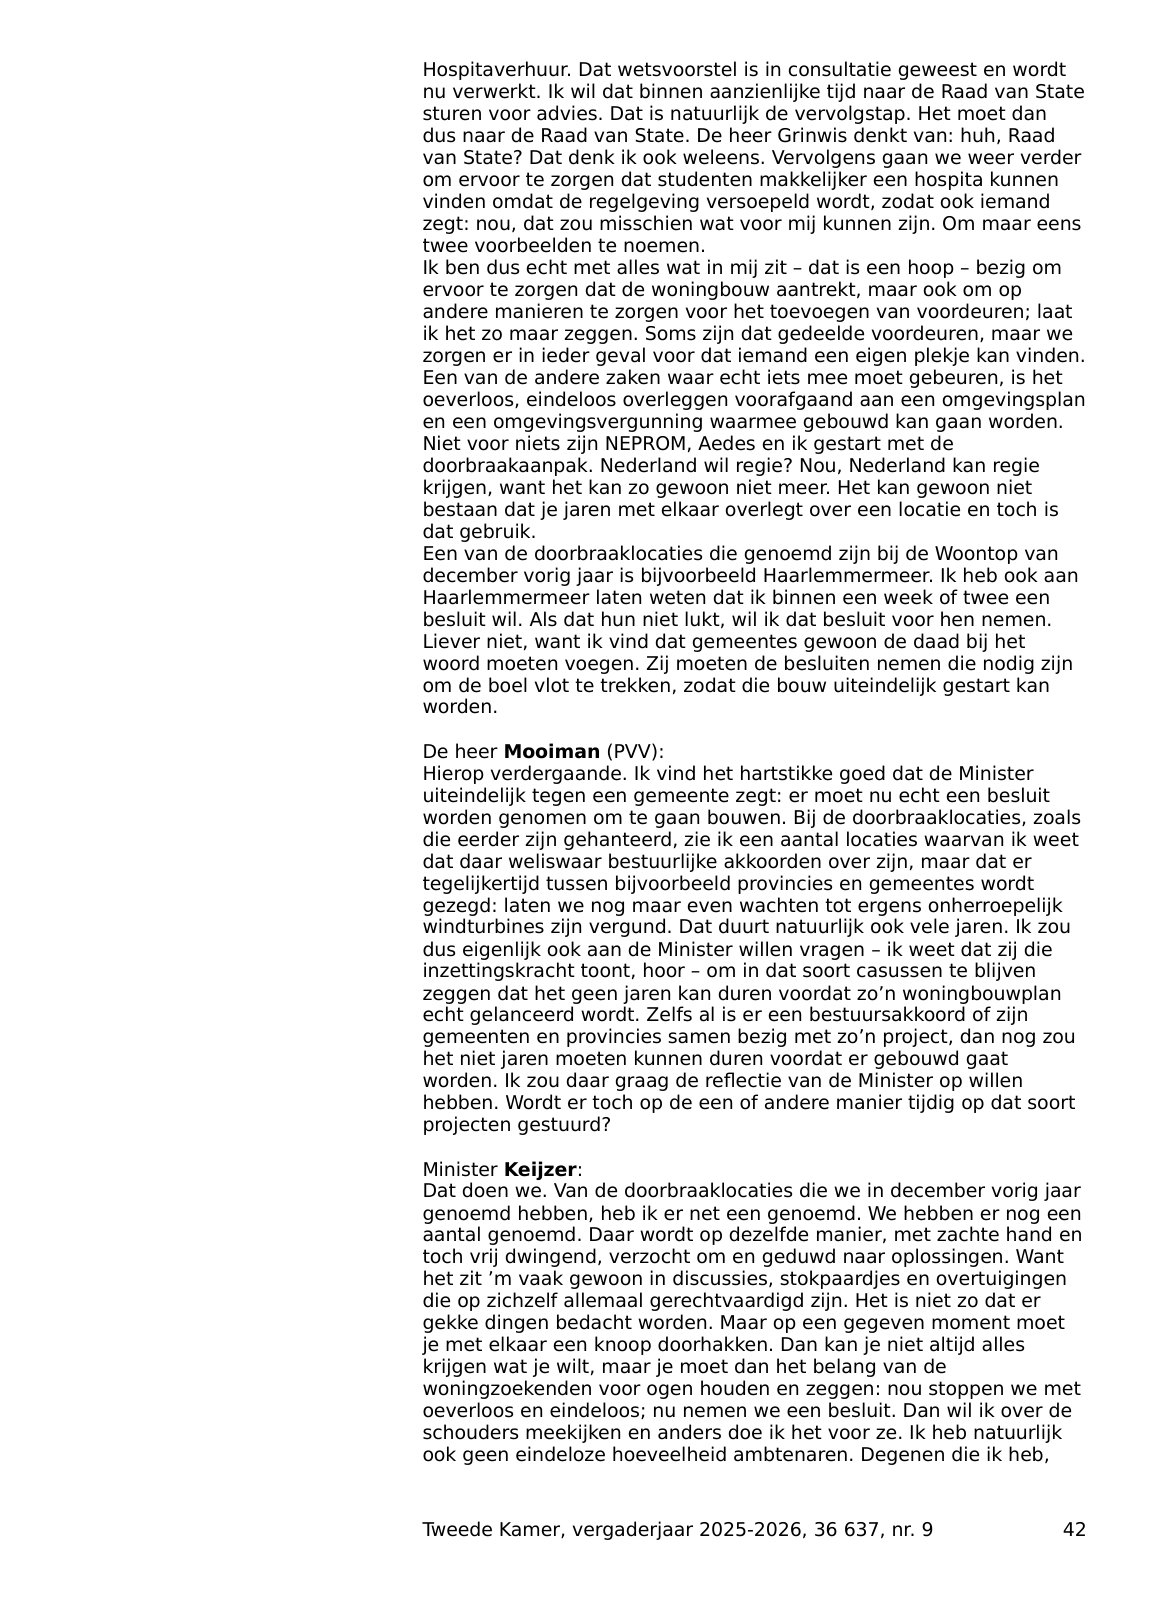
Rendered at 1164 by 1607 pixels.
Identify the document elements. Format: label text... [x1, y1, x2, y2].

text Ik ben dus echt met alles wat in mij zit – dat is een hoop – bezig om ervoor te zorgen dat de woningbouw aantrekt, maar ook om op andere manieren te zorgen voor het toevoegen van voordeuren; laat ik het zo maar zeggen. Soms zijn dat gedeelde voordeuren, maar we zorgen er in ieder geval voor dat iemand een eigen plekje kan vinden. [422, 257, 1087, 367]
text De heer Mooiman (PVV): [422, 741, 1087, 763]
text Hospitaverhuur. Dat wetsvoorstel is in consultatie geweest en wordt nu verwerkt. Ik wil dat binnen aanzienlijke tijd naar de Raad van State sturen voor advies. Dat is natuurlijk de vervolgstap. Het moet dan dus naar de Raad van State. De heer Grinwis denkt van: huh, Raad van State? Dat denk ik ook weleens. Vervolgens gaan we weer verder om ervoor te zorgen dat studenten makkelijker een hospita kunnen vinden omdat de regelgeving versoepeld wordt, zodat ook iemand zegt: nou, dat zou misschien wat voor mij kunnen zijn. Om maar eens twee voorbeelden te noemen. [422, 59, 1087, 257]
text Hierop verdergaande. Ik vind het hartstikke goed dat de Minister uiteindelijk tegen een gemeente zegt: er moet nu echt een besluit worden genomen om te gaan bouwen. Bij de doorbraaklocaties, zoals die eerder zijn gehanteerd, zie ik een aantal locaties waarvan ik weet dat daar weliswaar bestuurlijke akkoorden over zijn, maar dat er tegelijkertijd tussen bijvoorbeeld provincies en gemeentes wordt gezegd: laten we nog maar even wachten tot ergens onherroepelijk windturbines zijn vergund. Dat duurt natuurlijk ook vele jaren. Ik zou dus eigenlijk ook aan de Minister willen vragen – ik weet dat zij die inzettingskracht toont, hoor – om in dat soort casussen te blijven zeggen dat het geen jaren kan duren voordat zo’n woningbouwplan echt gelanceerd wordt. Zelfs al is er een bestuursakkoord of zijn gemeenten en provincies samen bezig met zo’n project, dan nog zou het niet jaren moeten kunnen duren voordat er gebouwd gaat worden. Ik zou daar graag de reflectie van de Minister op willen hebben. Wordt er toch op de een of andere manier tijdig op dat soort projecten gestuurd? [422, 763, 1087, 1136]
text Een van de andere zaken waar echt iets mee moet gebeuren, is het oeverloos, eindeloos overleggen voorafgaand aan een omgevingsplan en een omgevingsvergunning waarmee gebouwd kan gaan worden. Niet voor niets zijn NEPROM, Aedes en ik gestart met de doorbraakaanpak. Nederland wil regie? Nou, Nederland kan regie krijgen, want het kan zo gewoon niet meer. Het kan gewoon niet bestaan dat je jaren met elkaar overlegt over een locatie en toch is dat gebruik. [422, 367, 1087, 543]
text Minister Keijzer: [422, 1158, 1087, 1180]
text Een van de doorbraaklocaties die genoemd zijn bij de Woontop van december vorig jaar is bijvoorbeeld Haarlemmermeer. Ik heb ook aan Haarlemmermeer laten weten dat ik binnen een week of twee een besluit wil. Als dat hun niet lukt, wil ik dat besluit voor hen nemen. Liever niet, want ik vind dat gemeentes gewoon de daad bij het woord moeten voegen. Zij moeten de besluiten nemen die nodig zijn om de boel vlot te trekken, zodat die bouw uiteindelijk gestart kan worden. [422, 543, 1087, 718]
text Dat doen we. Van de doorbraaklocaties die we in december vorig jaar genoemd hebben, heb ik er net een genoemd. We hebben er nog een aantal genoemd. Daar wordt op dezelfde manier, met zachte hand en toch vrij dwingend, verzocht om en geduwd naar oplossingen. Want het zit ’m vaak gewoon in discussies, stokpaardjes en overtuigingen die op zichzelf allemaal gerechtvaardigd zijn. Het is niet zo dat er gekke dingen bedacht worden. Maar op een gegeven moment moet je met elkaar een knoop doorhakken. Dan kan je niet altijd alles krijgen wat je wilt, maar je moet dan het belang van de woningzoekenden voor ogen houden en zeggen: nou stoppen we met oeverloos en eindeloos; nu nemen we een besluit. Dan wil ik over de schouders meekijken en anders doe ik het voor ze. Ik heb natuurlijk ook geen eindeloze hoeveelheid ambtenaren. Degenen die ik heb, [422, 1180, 1087, 1466]
